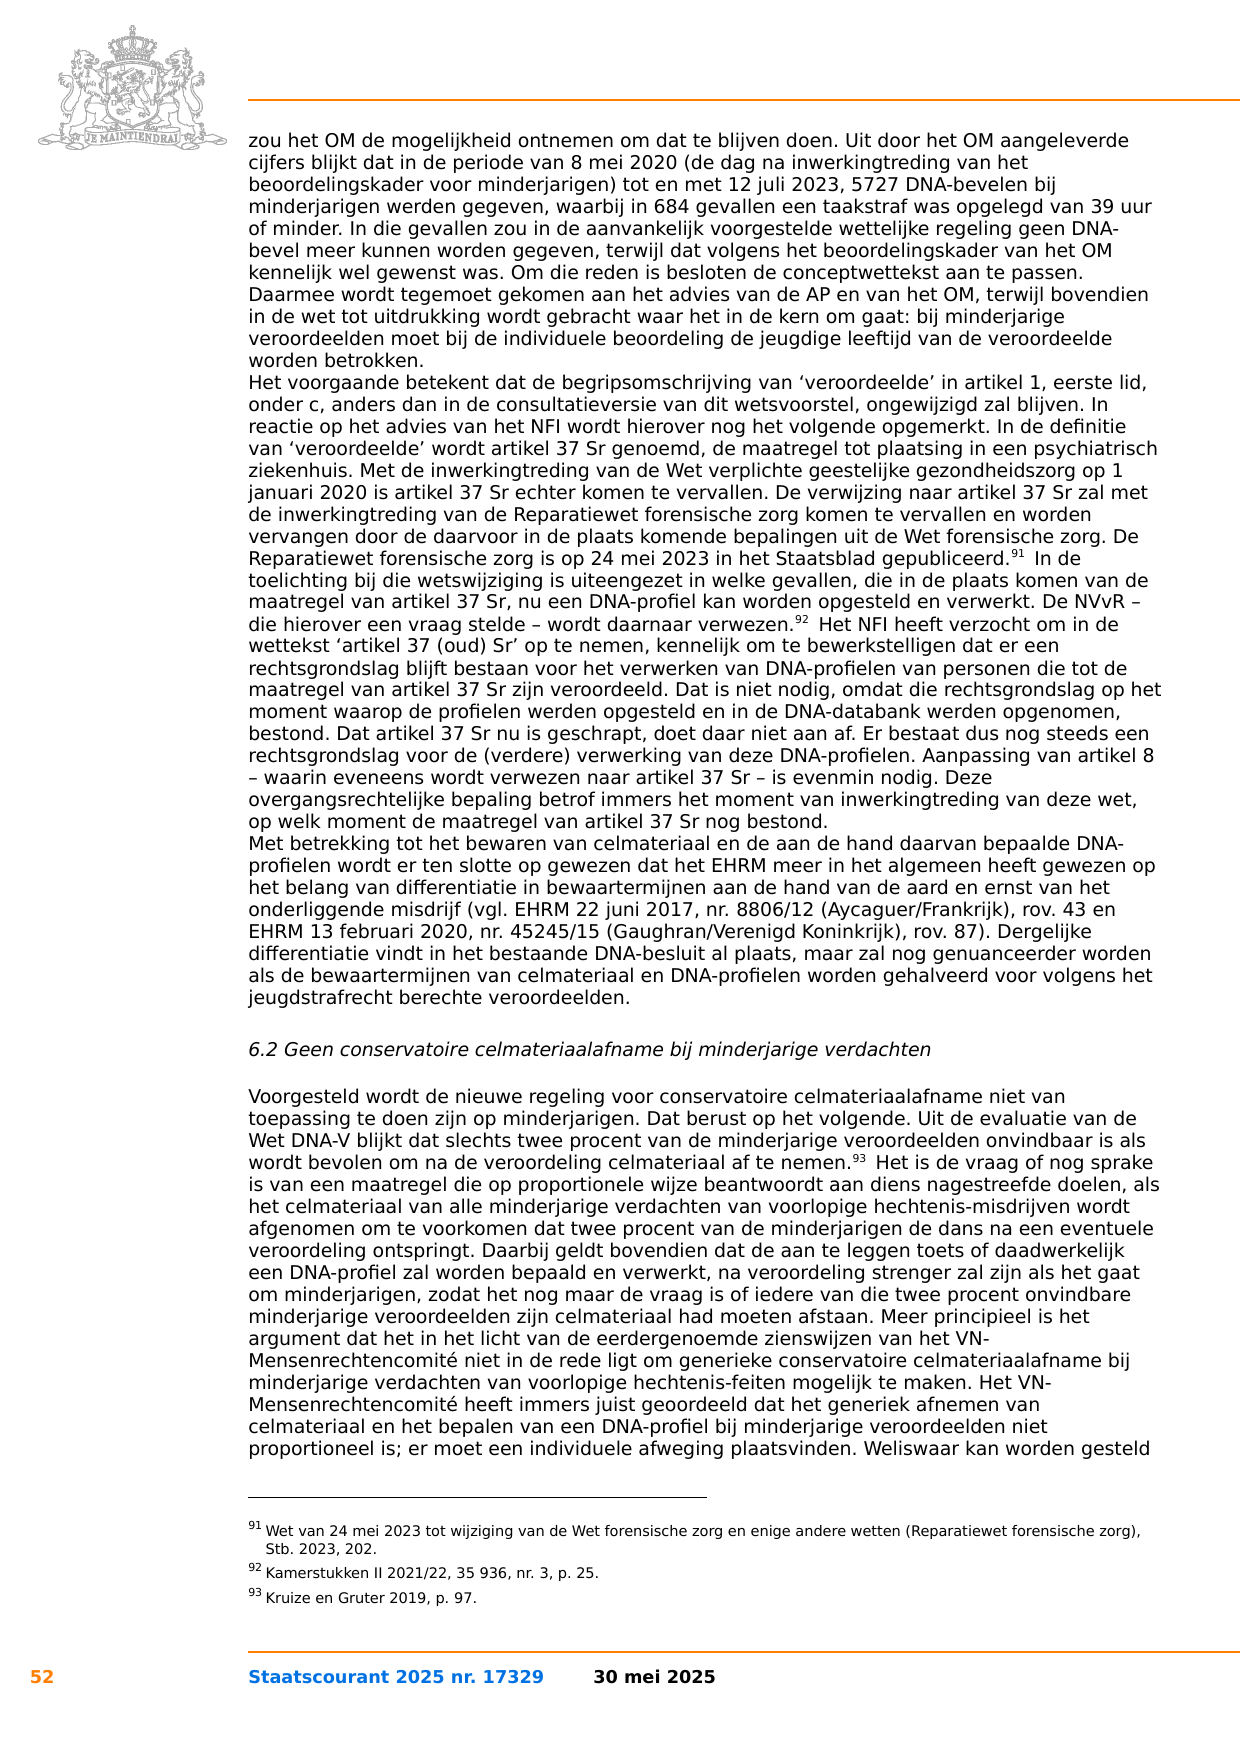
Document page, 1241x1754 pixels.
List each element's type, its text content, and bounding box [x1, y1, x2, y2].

picture [38, 25, 227, 150]
text Het voorgaande betekent dat de begripsomschrijving van ‘veroordeelde’ in artikel 1, eerste lid, onder c, anders dan in de consultatieversie van dit wetsvoorstel, ongewijzigd zal blijven. In reactie op het advies van het NFI wordt hierover nog het volgende opgemerkt. In de definitie van ‘veroordeelde’ wordt artikel 37 Sr genoemd, de maatregel tot plaatsing in een psychiatrisch ziekenhuis. Met de inwerkingtreding van de Wet verplichte geestelijke gezondheidszorg op 1 januari 2020 is artikel 37 Sr echter komen te vervallen. De verwijzing naar artikel 37 Sr zal met de inwerkingtreding van de Reparatiewet forensische zorg komen te vervallen en worden vervangen door de daarvoor in de plaats komende bepalingen uit de Wet forensische zorg. De Reparatiewet forensische zorg is op 24 mei 2023 in het Staatsblad gepubliceerd. In de toelichting bij die wetswijziging is uiteengezet in welke gevallen, die in de plaats komen van de maatregel van artikel 37 Sr, nu een DNA-profiel kan worden opgesteld en verwerkt. De NVvR – die hierover een vraag stelde – wordt daarnaar verwezen. Het NFI heeft verzocht om in de wettekst ‘artikel 37 (oud) Sr’ op te nemen, kennelijk om te bewerkstelligen dat er een rechtsgrondslag blijft bestaan voor het verwerken van DNA-profielen van personen die tot de maatregel van artikel 37 Sr zijn veroordeeld. Dat is niet nodig, omdat die rechtsgrondslag op het moment waarop de profielen werden opgesteld en in de DNA-databank werden opgenomen, bestond. Dat artikel 37 Sr nu is geschrapt, doet daar niet aan af. Er bestaat dus nog steeds een rechtsgrondslag voor de (verdere) verwerking van deze DNA-profielen. Aanpassing van artikel 8 – waarin eveneens wordt verwezen naar artikel 37 Sr – is evenmin nodig. Deze overgangsrechtelijke bepaling betrof immers het moment van inwerkingtreding van deze wet, op welk moment de maatregel van artikel 37 Sr nog bestond. [248, 372, 1163, 833]
text Wet van 24 mei 2023 tot wijziging van de Wet forensische zorg en enige andere wetten (Reparatiewet forensische zorg), Stb. 2023, 202. [248, 1519, 1163, 1558]
text Met betrekking tot het bewaren van celmateriaal en de aan de hand daarvan bepaalde DNA-profielen wordt er ten slotte op gewezen dat het EHRM meer in het algemeen heeft gewezen op het belang van differentiatie in bewaartermijnen aan de hand van de aard en ernst van het onderliggende misdrijf (vgl. EHRM 22 juni 2017, nr. 8806/12 (Aycaguer/Frankrijk), rov. 43 en EHRM 13 februari 2020, nr. 45245/15 (Gaughran/Verenigd Koninkrijk), rov. 87). Dergelijke differentiatie vindt in het bestaande DNA-besluit al plaats, maar zal nog genuanceerder worden als de bewaartermijnen van celmateriaal en DNA-profielen worden gehalveerd voor volgens het jeugdstrafrecht berechte veroordeelden. [248, 833, 1163, 1009]
text Kruize en Gruter 2019, p. 97. [248, 1586, 1163, 1608]
subtitle 6.2 Geen conservatoire celmateriaalafname bij minderjarige verdachten [248, 1039, 1163, 1061]
text Voorgesteld wordt de nieuwe regeling voor conservatoire celmateriaalafname niet van toepassing te doen zijn op minderjarigen. Dat berust op het volgende. Uit de evaluatie van de Wet DNA-V blijkt dat slechts twee procent van de minderjarige veroordeelden onvindbaar is als wordt bevolen om na de veroordeling celmateriaal af te nemen. Het is de vraag of nog sprake is van een maatregel die op proportionele wijze beantwoordt aan diens nagestreefde doelen, als het celmateriaal van alle minderjarige verdachten van voorlopige hechtenis-misdrijven wordt afgenomen om te voorkomen dat twee procent van de minderjarigen de dans na een eventuele veroordeling ontspringt. Daarbij geldt bovendien dat de aan te leggen toets of daadwerkelijk een DNA-profiel zal worden bepaald en verwerkt, na veroordeling strenger zal zijn als het gaat om minderjarigen, zodat het nog maar de vraag is of iedere van die twee procent onvindbare minderjarige veroordeelden zijn celmateriaal had moeten afstaan. Meer principieel is het argument dat het in het licht van de eerdergenoemde zienswijzen van het VN-Mensenrechtencomité niet in de rede ligt om generieke conservatoire celmateriaalafname bij minderjarige verdachten van voorlopige hechtenis-feiten mogelijk te maken. Het VN-Mensenrechtencomité heeft immers juist geoordeeld dat het generiek afnemen van celmateriaal en het bepalen van een DNA-profiel bij minderjarige veroordeelden niet proportioneel is; er moet een individuele afweging plaatsvinden. Weliswaar kan worden gesteld [248, 1086, 1163, 1460]
text Kamerstukken II 2021/22, 35 936, nr. 3, p. 25. [248, 1561, 1163, 1583]
text zou het OM de mogelijkheid ontnemen om dat te blijven doen. Uit door het OM aangeleverde cijfers blijkt dat in de periode van 8 mei 2020 (de dag na inwerkingtreding van het beoordelingskader voor minderjarigen) tot en met 12 juli 2023, 5727 DNA-bevelen bij minderjarigen werden gegeven, waarbij in 684 gevallen een taakstraf was opgelegd van 39 uur of minder. In die gevallen zou in de aanvankelijk voorgestelde wettelijke regeling geen DNA-bevel meer kunnen worden gegeven, terwijl dat volgens het beoordelingskader van het OM kennelijk wel gewenst was. Om die reden is besloten de conceptwettekst aan te passen. Daarmee wordt tegemoet gekomen aan het advies van de AP en van het OM, terwijl bovendien in de wet tot uitdrukking wordt gebracht waar het in de kern om gaat: bij minderjarige veroordeelden moet bij de individuele beoordeling de jeugdige leeftijd van de veroordeelde worden betrokken. [248, 130, 1163, 372]
